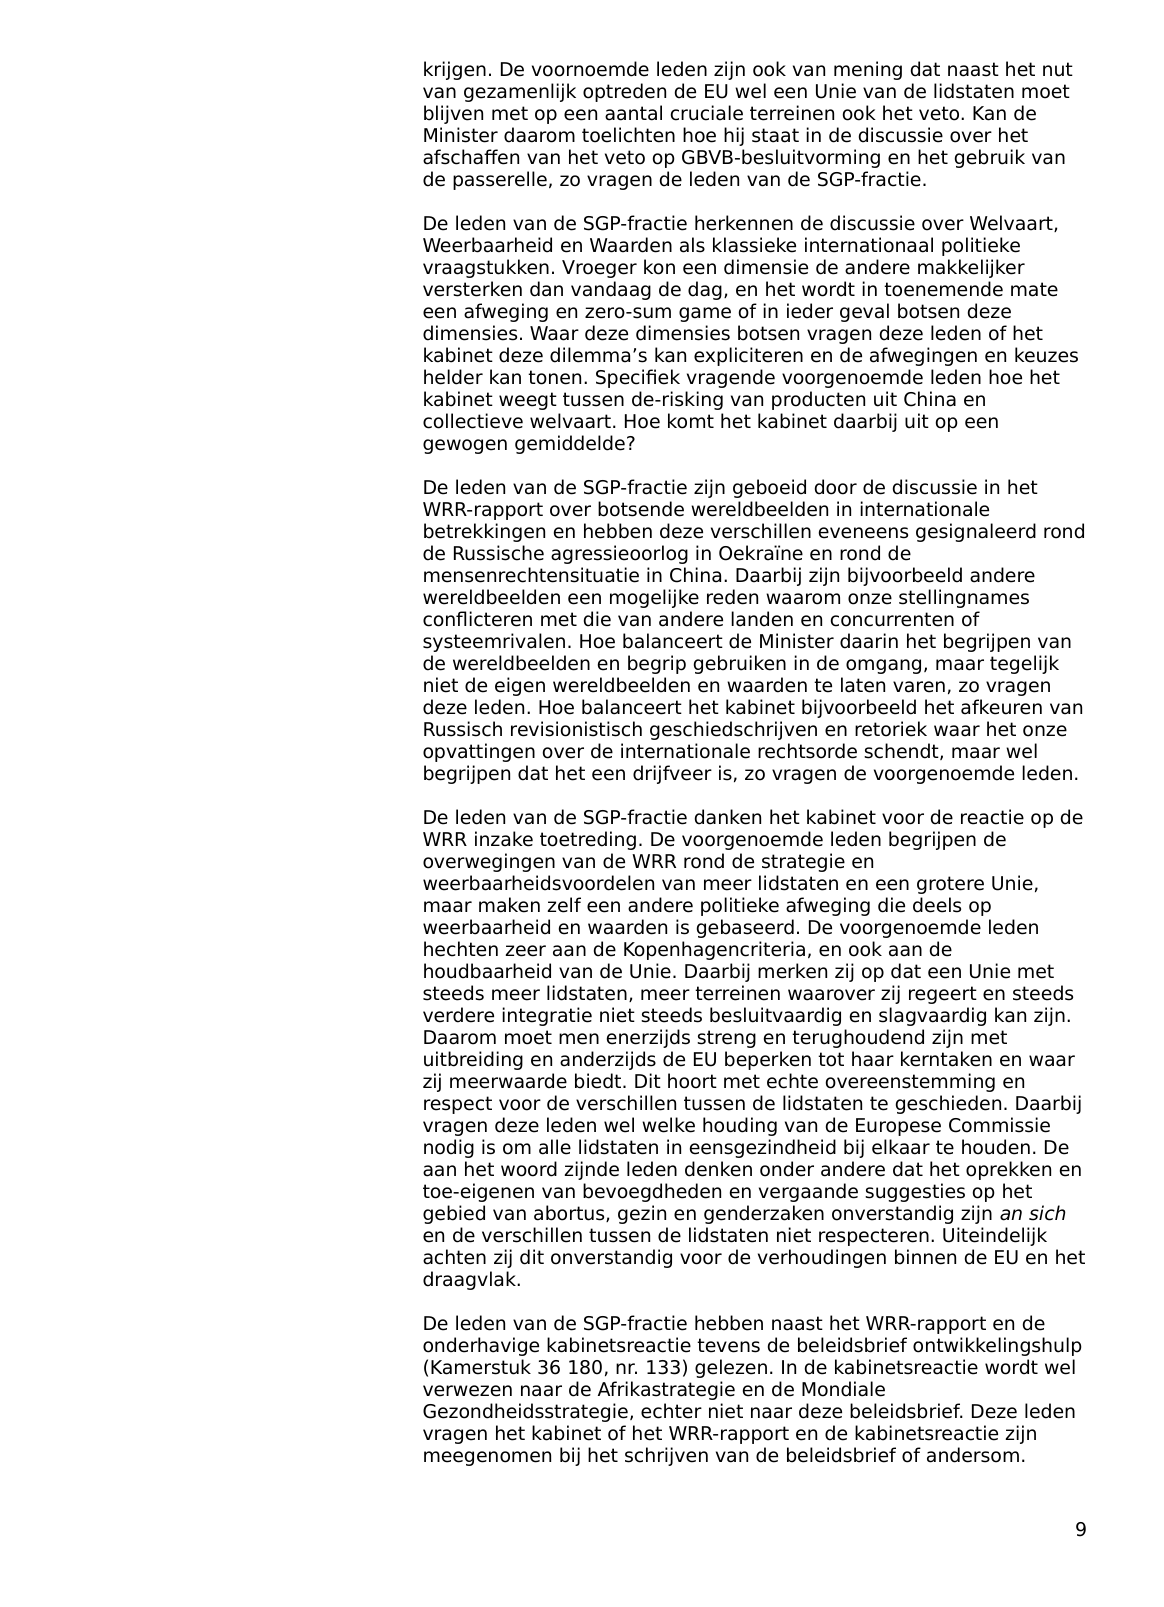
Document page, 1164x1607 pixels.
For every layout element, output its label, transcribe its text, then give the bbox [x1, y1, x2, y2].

text De leden van de SGP-fractie hebben naast het WRR-rapport en de onderhavige kabinetsreactie tevens de beleidsbrief ontwikkelingshulp (Kamerstuk 36 180, nr. 133) gelezen. In de kabinetsreactie wordt wel verwezen naar de Afrikastrategie en de Mondiale Gezondheidsstrategie, echter niet naar deze beleidsbrief. Deze leden vragen het kabinet of het WRR-rapport en de kabinetsreactie zijn meegenomen bij het schrijven van de beleidsbrief of andersom. [422, 1313, 1087, 1467]
text De leden van de SGP-fractie zijn geboeid door de discussie in het WRR-rapport over botsende wereldbeelden in internationale betrekkingen en hebben deze verschillen eveneens gesignaleerd rond de Russische agressieoorlog in Oekraïne en rond de mensenrechtensituatie in China. Daarbij zijn bijvoorbeeld andere wereldbeelden een mogelijke reden waarom onze stellingnames conflicteren met die van andere landen en concurrenten of systeemrivalen. Hoe balanceert de Minister daarin het begrijpen van de wereldbeelden en begrip gebruiken in de omgang, maar tegelijk niet de eigen wereldbeelden en waarden te laten varen, zo vragen deze leden. Hoe balanceert het kabinet bijvoorbeeld het afkeuren van Russisch revisionistisch geschiedschrijven en retoriek waar het onze opvattingen over de internationale rechtsorde schendt, maar wel begrijpen dat het een drijfveer is, zo vragen de voorgenoemde leden. [422, 477, 1087, 785]
text De leden van de SGP-fractie herkennen de discussie over Welvaart, Weerbaarheid en Waarden als klassieke internationaal politieke vraagstukken. Vroeger kon een dimensie de andere makkelijker versterken dan vandaag de dag, en het wordt in toenemende mate een afweging en zero-sum game of in ieder geval botsen deze dimensies. Waar deze dimensies botsen vragen deze leden of het kabinet deze dilemma’s kan expliciteren en de afwegingen en keuzes helder kan tonen. Specifiek vragende voorgenoemde leden hoe het kabinet weegt tussen de-risking van producten uit China en collectieve welvaart. Hoe komt het kabinet daarbij uit op een gewogen gemiddelde? [422, 213, 1087, 455]
text krijgen. De voornoemde leden zijn ook van mening dat naast het nut van gezamenlijk optreden de EU wel een Unie van de lidstaten moet blijven met op een aantal cruciale terreinen ook het veto. Kan de Minister daarom toelichten hoe hij staat in de discussie over het afschaffen van het veto op GBVB-besluitvorming en het gebruik van de passerelle, zo vragen de leden van de SGP-fractie. [422, 59, 1087, 191]
text De leden van de SGP-fractie danken het kabinet voor de reactie op de WRR inzake toetreding. De voorgenoemde leden begrijpen de overwegingen van de WRR rond de strategie en weerbaarheidsvoordelen van meer lidstaten en een grotere Unie, maar maken zelf een andere politieke afweging die deels op weerbaarheid en waarden is gebaseerd. De voorgenoemde leden hechten zeer aan de Kopenhagencriteria, en ook aan de houdbaarheid van de Unie. Daarbij merken zij op dat een Unie met steeds meer lidstaten, meer terreinen waarover zij regeert en steeds verdere integratie niet steeds besluitvaardig en slagvaardig kan zijn. Daarom moet men enerzijds streng en terughoudend zijn met uitbreiding en anderzijds de EU beperken tot haar kerntaken en waar zij meerwaarde biedt. Dit hoort met echte overeenstemming en respect voor de verschillen tussen de lidstaten te geschieden. Daarbij vragen deze leden wel welke houding van de Europese Commissie nodig is om alle lidstaten in eensgezindheid bij elkaar te houden. De aan het woord zijnde leden denken onder andere dat het oprekken en toe-eigenen van bevoegdheden en vergaande suggesties op het gebied van abortus, gezin en genderzaken onverstandig zijn an sich en de verschillen tussen de lidstaten niet respecteren. Uiteindelijk achten zij dit onverstandig voor de verhoudingen binnen de EU en het draagvlak. [422, 807, 1087, 1291]
